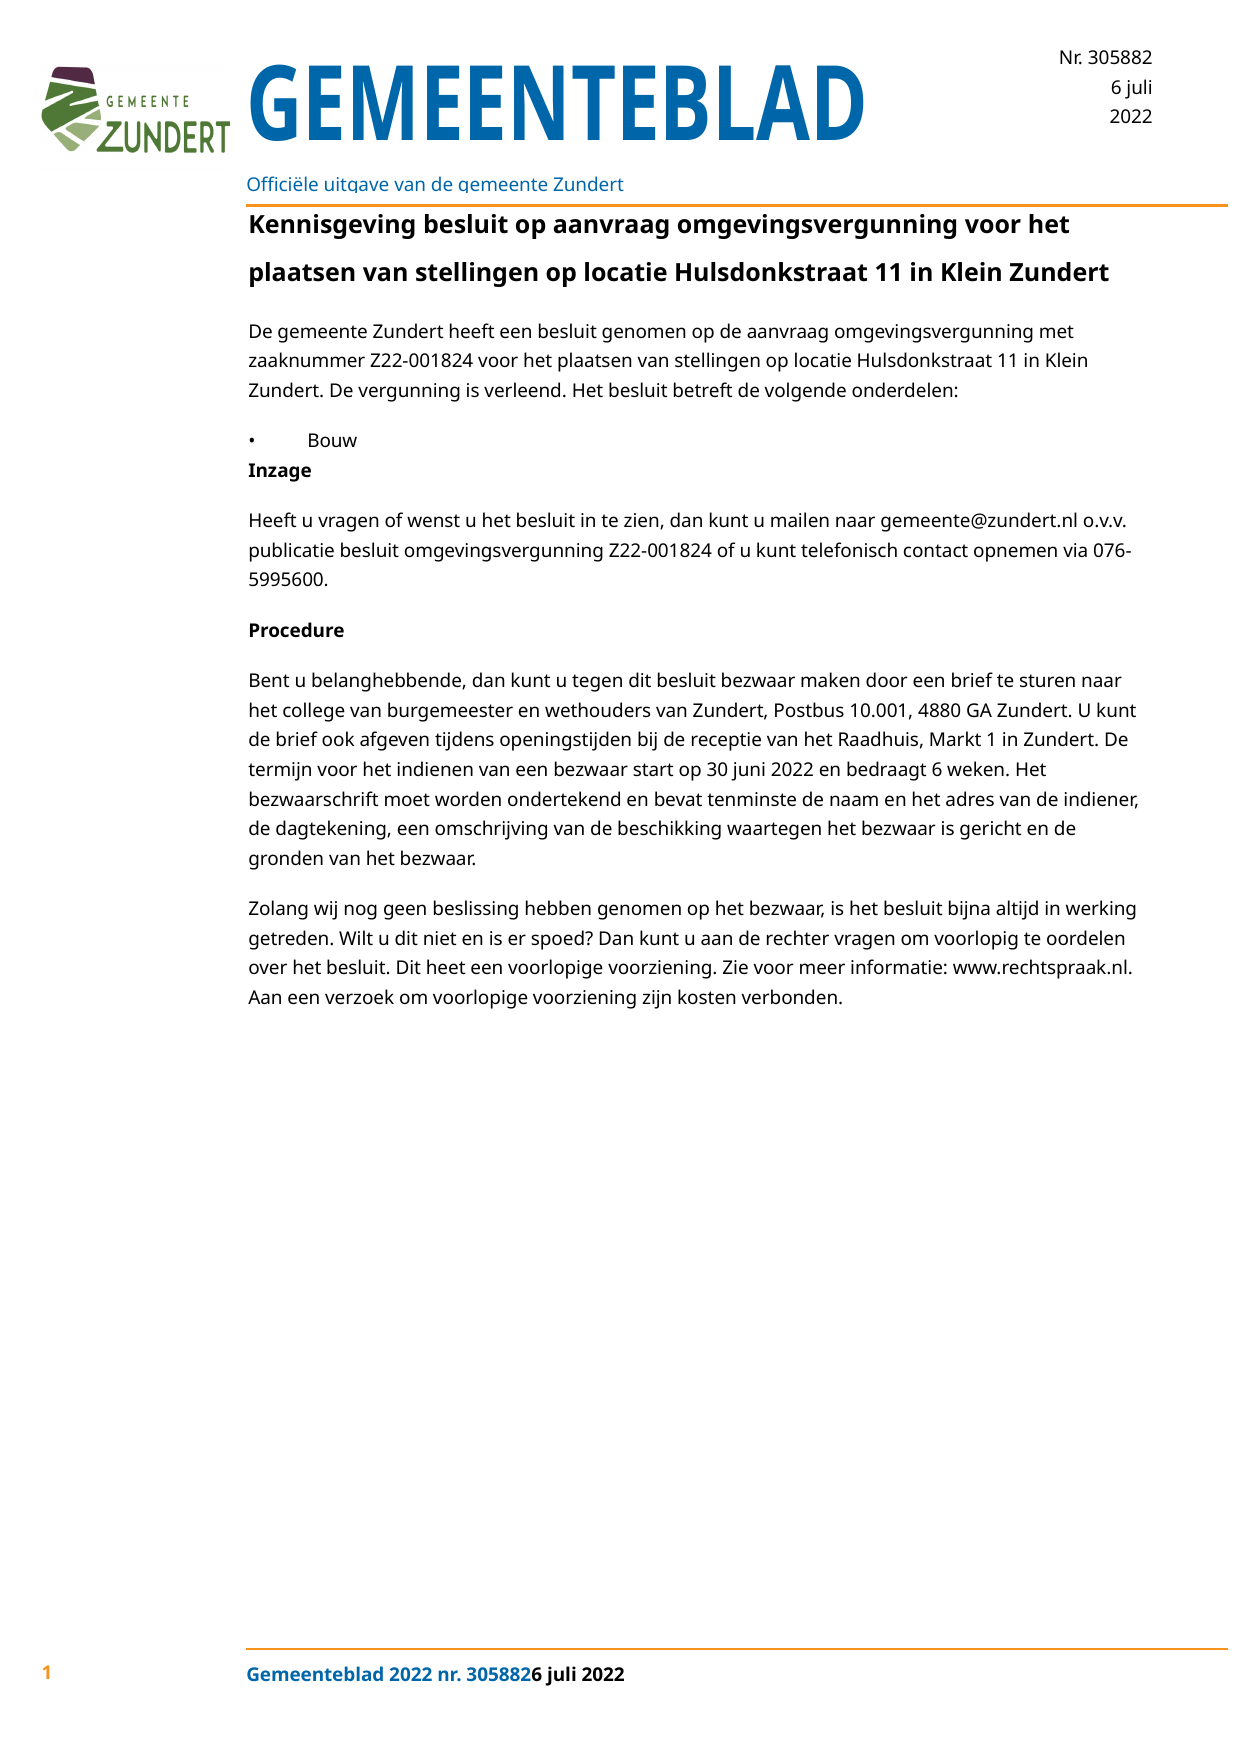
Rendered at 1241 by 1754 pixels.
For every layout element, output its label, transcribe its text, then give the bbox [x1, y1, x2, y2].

text Bent u belanghebbende, dan kunt u tegen dit besluit bezwaar maken door een brief te sturen naar het college van burgemeester en wethouders van Zundert, Postbus 10.001, 4880 GA Zundert. U kunt de brief ook afgeven tijdens openingstijden bij de receptie van het Raadhuis, Markt 1 in Zundert. De termijn voor het indienen van een bezwaar start op 30 juni 2022 en bedraagt 6 weken. Het bezwaarschrift moet worden ondertekend en bevat tenminste de naam en het adres van de indiener, de dagtekening, een omschrijving van de beschikking waartegen het bezwaar is gericht en de gronden van het bezwaar. [248, 667, 1152, 871]
text Zolang wij nog geen beslissing hebben genomen op het bezwaar, is het besluit bijna altijd in werking getreden. Wilt u dit niet en is er spoed? Dan kunt u aan de rechter vragen om voorlopig te oordelen over het besluit. Dit heet een voorlopige voorziening. Zie voor meer informatie: www.rechtspraak.nl. Aan een verzoek om voorlopige voorziening zijn kosten verbonden. [248, 895, 1152, 1010]
text Inzage [248, 457, 1152, 483]
text Heeft u vragen of wenst u het besluit in te zien, dan kunt u mailen naar gemeente@zundert.nl o.v.v. publicatie besluit omgevingsvergunning Z22-001824 of u kunt telefonisch contact opnemen via 076-5995600. [248, 507, 1152, 592]
list Bouw [248, 427, 1152, 453]
picture [41, 47, 231, 172]
text Kennisgeving besluit op aanvraag omgevingsvergunning voor het plaatsen van stellingen op locatie Hulsdonkstraat 11 in Klein Zundert [248, 207, 1152, 288]
text De gemeente Zundert heeft een besluit genomen op de aanvraag omgevingsvergunning met zaaknummer Z22-001824 voor het plaatsen van stellingen op locatie Hulsdonkstraat 11 in Klein Zundert. De vergunning is verleend. Het besluit betreft de volgende onderdelen: [248, 318, 1152, 403]
text Procedure [248, 617, 1152, 643]
